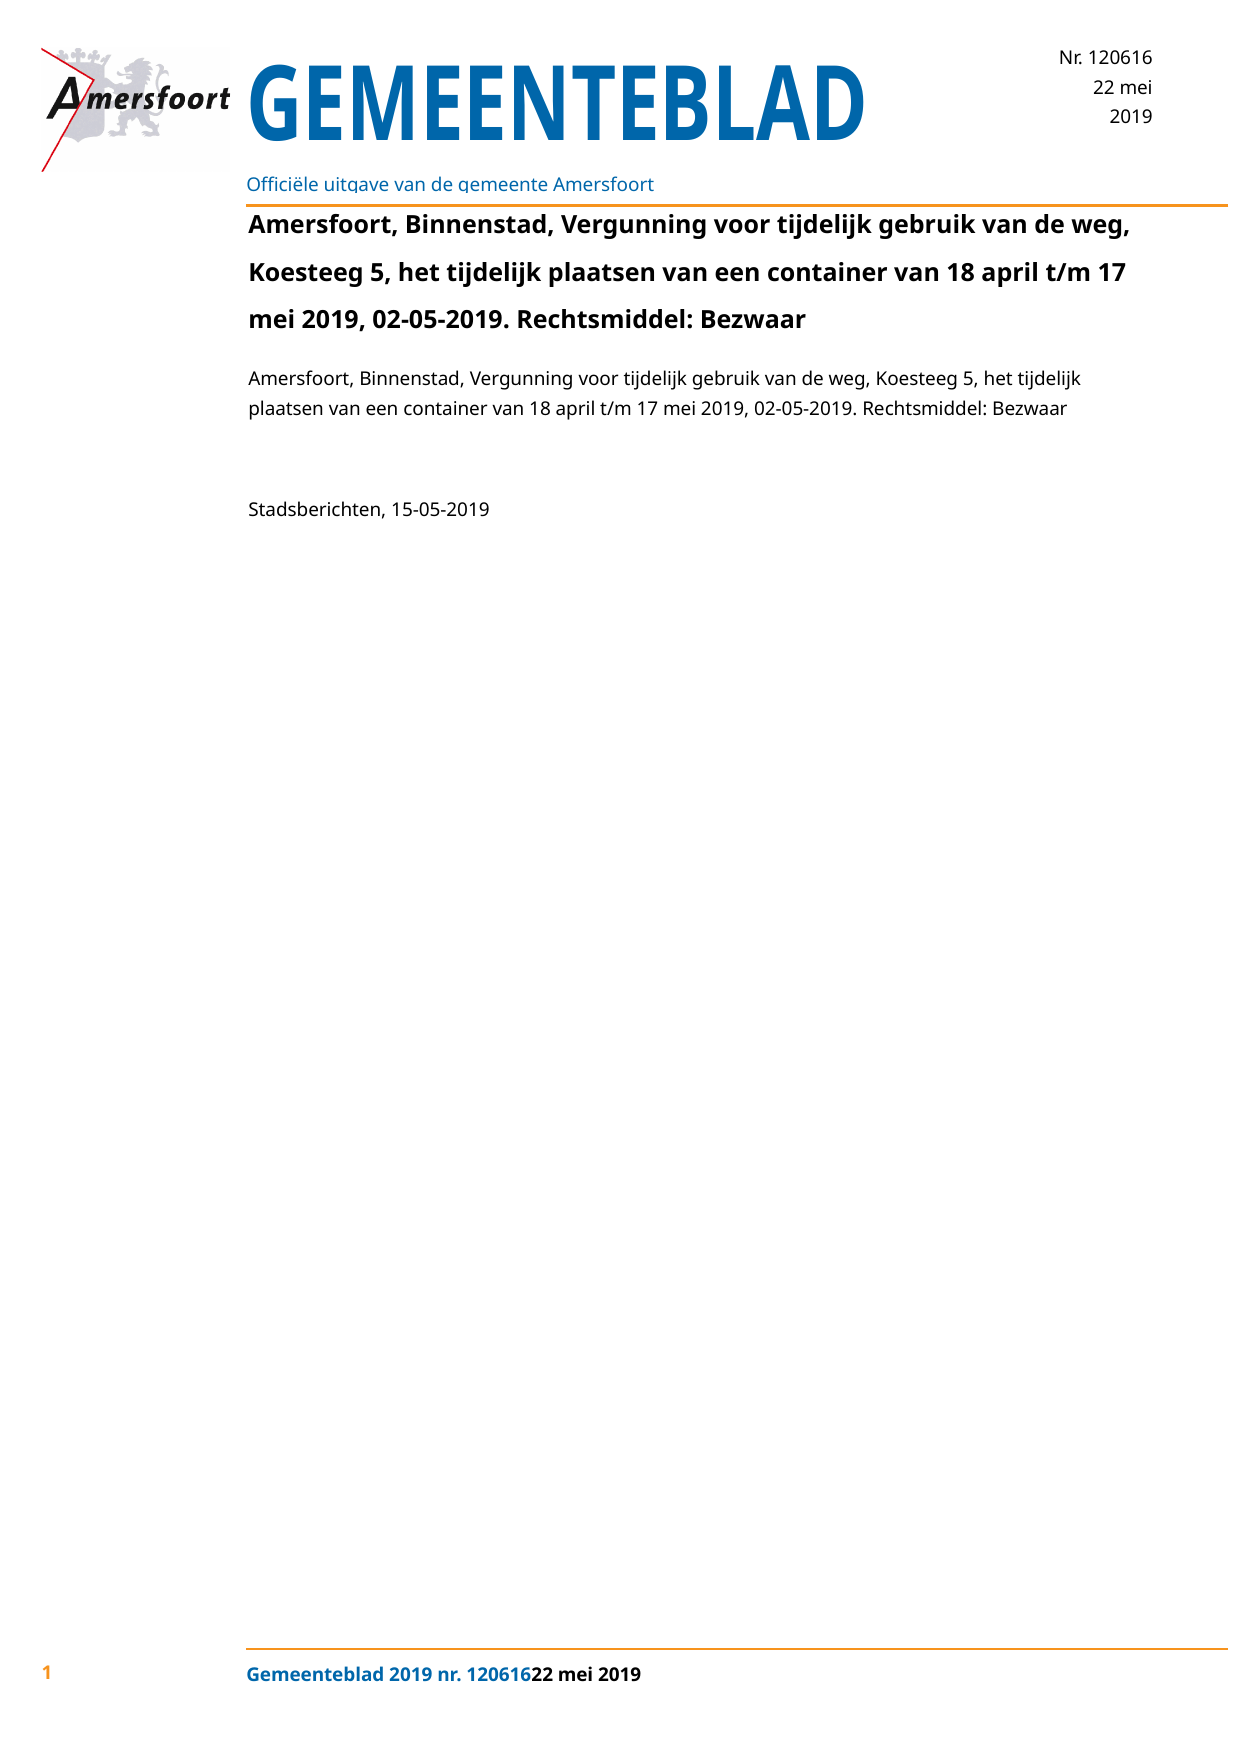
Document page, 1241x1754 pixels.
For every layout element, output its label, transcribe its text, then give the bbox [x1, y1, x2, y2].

text Stadsberichten, 15-05-2019 [248, 496, 1152, 522]
text Amersfoort, Binnenstad, Vergunning voor tijdelijk gebruik van de weg, Koesteeg 5, het tijdelijk plaatsen van een container van 18 april t/m 17 mei 2019, 02-05-2019. Rechtsmiddel: Bezwaar [248, 207, 1152, 336]
picture [41, 47, 231, 172]
text Amersfoort, Binnenstad, Vergunning voor tijdelijk gebruik van de weg, Koesteeg 5, het tijdelijk plaatsen van een container van 18 april t/m 17 mei 2019, 02-05-2019. Rechtsmiddel: Bezwaar [248, 366, 1152, 421]
